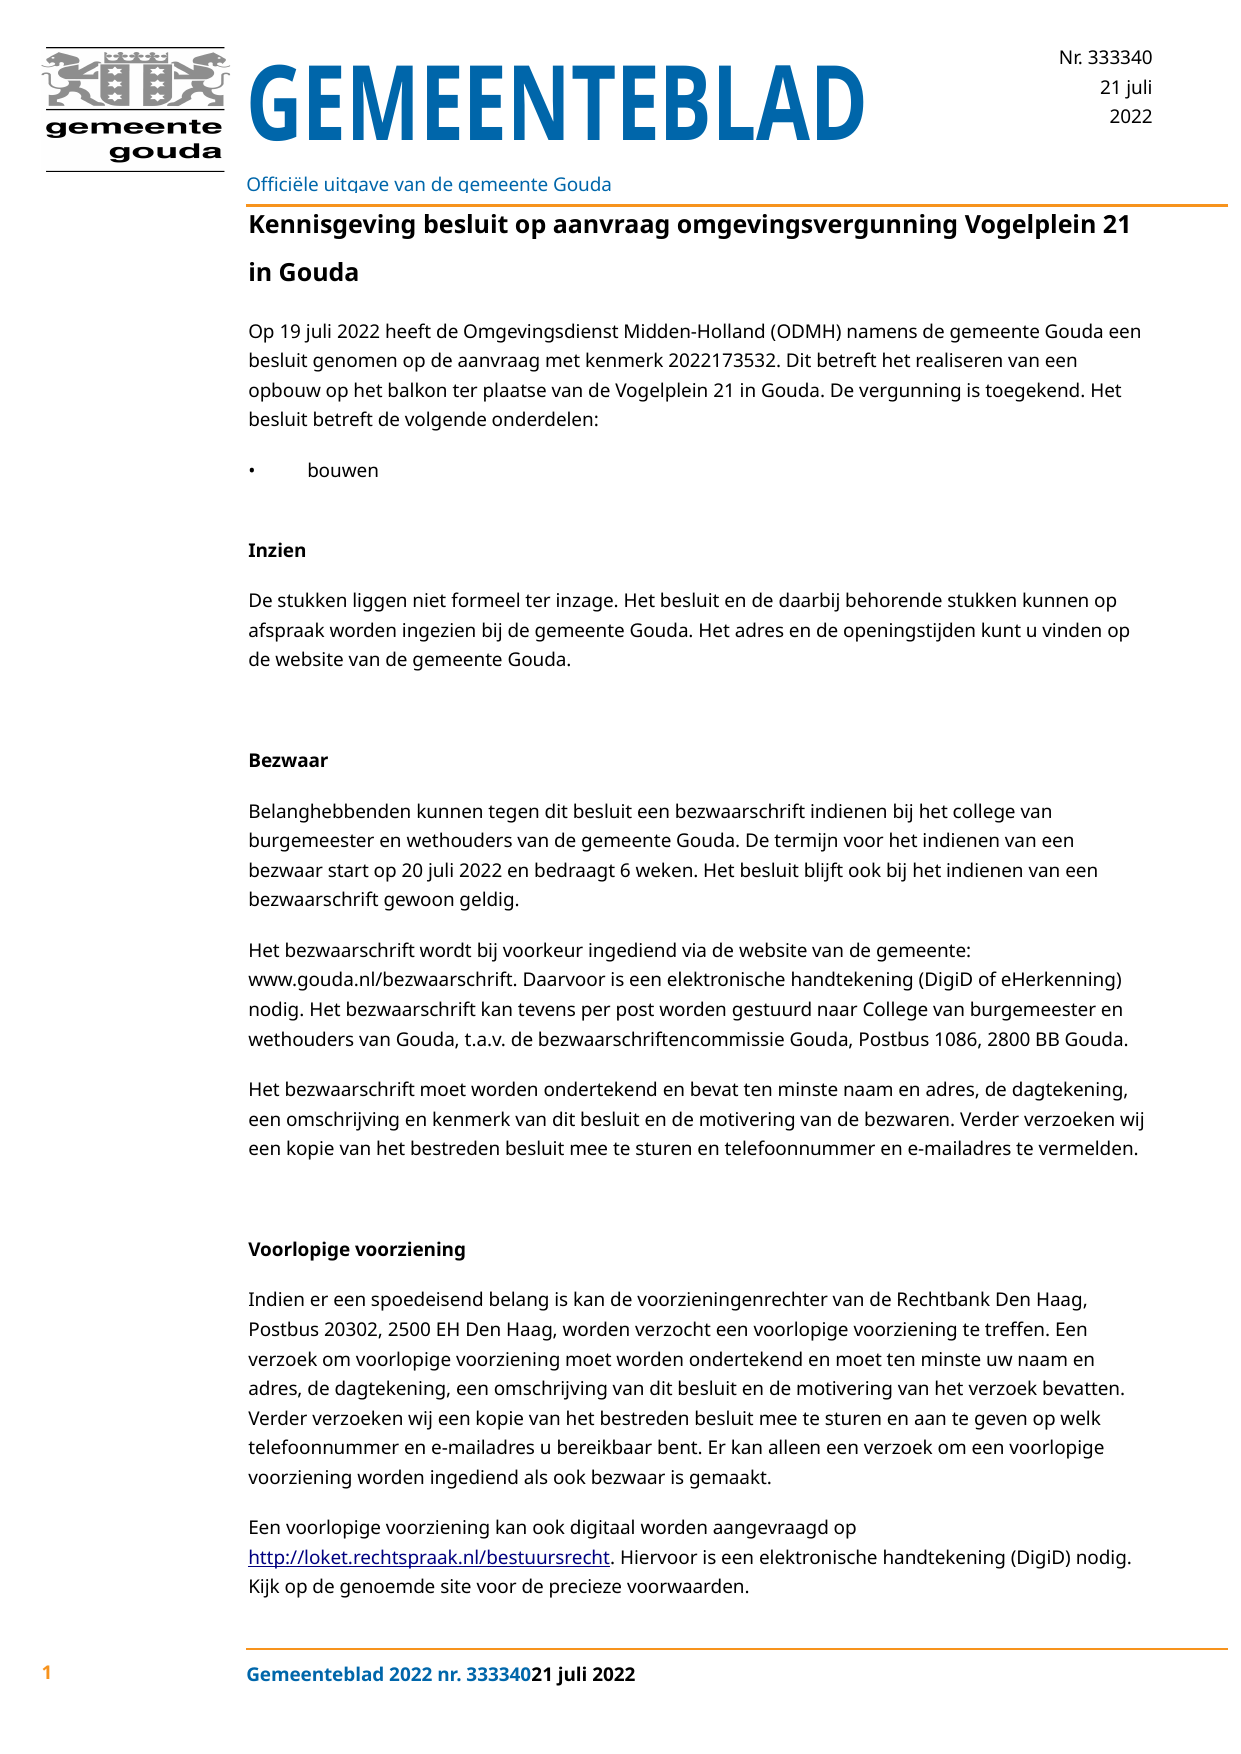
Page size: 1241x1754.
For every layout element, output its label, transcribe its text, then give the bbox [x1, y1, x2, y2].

text Het bezwaarschrift wordt bij voorkeur ingediend via de website van de gemeente: www.gouda.nl/bezwaarschrift. Daarvoor is een elektronische handtekening (DigiD of eHerkenning) nodig. Het bezwaarschrift kan tevens per post worden gestuurd naar College van burgemeester en wethouders van Gouda, t.a.v. de bezwaarschriftencommissie Gouda, Postbus 1086, 2800 BB Gouda. [248, 937, 1152, 1052]
text De stukken liggen niet formeel ter inzage. Het besluit en de daarbij behorende stukken kunnen op afspraak worden ingezien bij de gemeente Gouda. Het adres en de openingstijden kunt u vinden op de website van de gemeente Gouda. [248, 587, 1152, 672]
text Indien er een spoedeisend belang is kan de voorzieningenrechter van de Rechtbank Den Haag, Postbus 20302, 2500 EH Den Haag, worden verzocht een voorlopige voorziening te treffen. Een verzoek om voorlopige voorziening moet worden ondertekend en moet ten minste uw naam en adres, de dagtekening, een omschrijving van dit besluit en de motivering van het verzoek bevatten. Verder verzoeken wij een kopie van het bestreden besluit mee te sturen en aan te geven op welk telefoonnummer en e-mailadres u bereikbaar bent. Er kan alleen een verzoek om een voorlopige voorziening worden ingediend als ook bezwaar is gemaakt. [248, 1287, 1152, 1490]
text Belanghebbenden kunnen tegen dit besluit een bezwaarschrift indienen bij het college van burgemeester en wethouders van de gemeente Gouda. De termijn voor het indienen van een bezwaar start op 20 juli 2022 en bedraagt 6 weken. Het besluit blijft ook bij het indienen van een bezwaarschrift gewoon geldig. [248, 798, 1152, 912]
text Voorlopige voorziening [248, 1236, 1152, 1262]
text Inzien [248, 537, 1152, 563]
text Kennisgeving besluit op aanvraag omgevingsvergunning Vogelplein 21 in Gouda [248, 207, 1152, 288]
list bouwen [248, 457, 1152, 483]
text Het bezwaarschrift moet worden ondertekend en bevat ten minste naam en adres, de dagtekening, een omschrijving en kenmerk van dit besluit en de motivering van de bezwaren. Verder verzoeken wij een kopie van het bestreden besluit mee te sturen en telefoonnummer en e-mailadres te vermelden. [248, 1076, 1152, 1161]
text Een voorlopige voorziening kan ook digitaal worden aangevraagd op http://loket.rechtspraak.nl/bestuursrecht. Hiervoor is een elektronische handtekening (DigiD) nodig. Kijk op de genoemde site voor de precieze voorwaarden. [248, 1514, 1152, 1599]
picture [41, 47, 231, 172]
text Op 19 juli 2022 heeft de Omgevingsdienst Midden-Holland (ODMH) namens de gemeente Gouda een besluit genomen op de aanvraag met kenmerk 2022173532. Dit betreft het realiseren van een opbouw op het balkon ter plaatse van de Vogelplein 21 in Gouda. De vergunning is toegekend. Het besluit betreft de volgende onderdelen: [248, 318, 1152, 432]
text Bezwaar [248, 747, 1152, 773]
